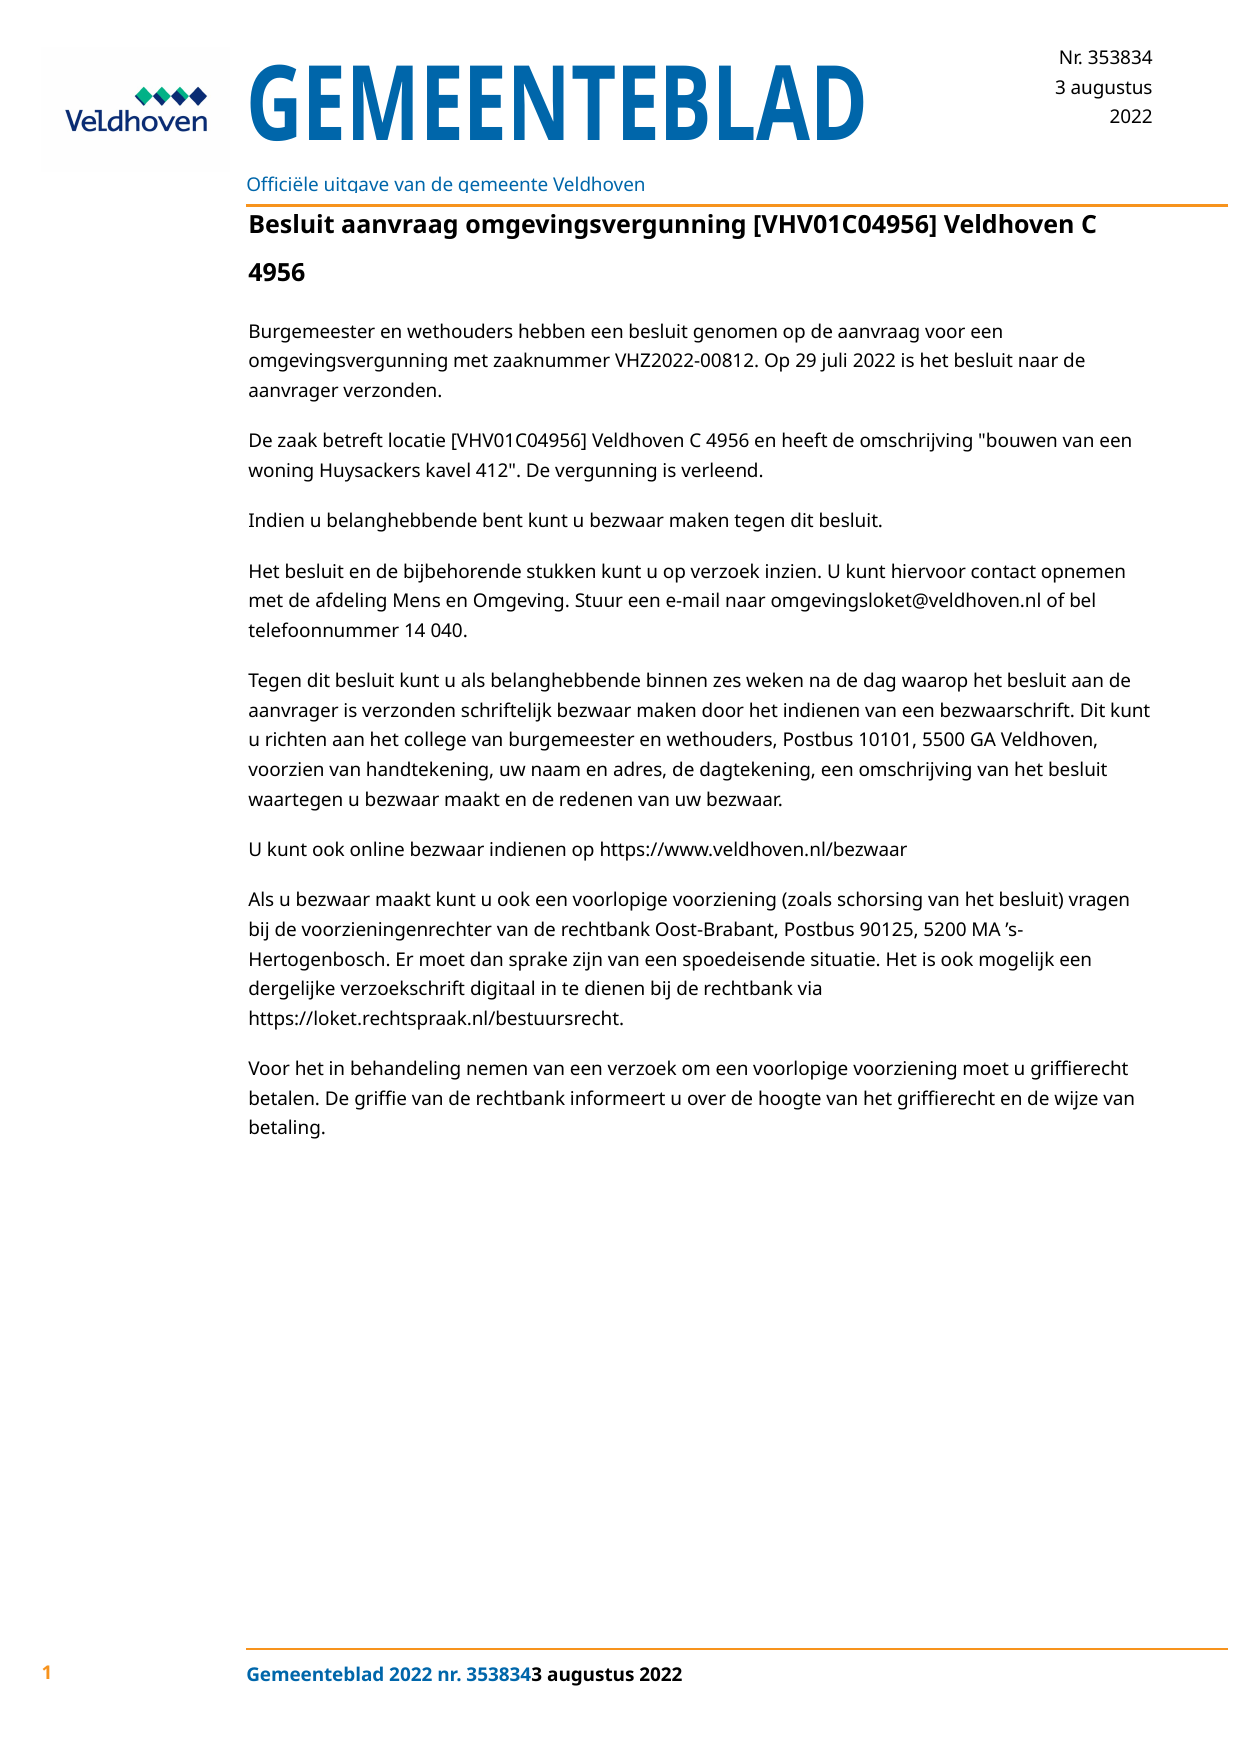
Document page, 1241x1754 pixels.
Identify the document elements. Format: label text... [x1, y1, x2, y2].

picture [41, 47, 231, 172]
text Burgemeester en wethouders hebben een besluit genomen op de aanvraag voor een omgevingsvergunning met zaaknummer VHZ2022-00812. Op 29 juli 2022 is het besluit naar de aanvrager verzonden. [248, 318, 1152, 403]
text U kunt ook online bezwaar indienen op https://www.veldhoven.nl/bezwaar [248, 836, 1152, 862]
text Tegen dit besluit kunt u als belanghebbende binnen zes weken na de dag waarop het besluit aan de aanvrager is verzonden schriftelijk bezwaar maken door het indienen van een bezwaarschrift. Dit kunt u richten aan het college van burgemeester en wethouders, Postbus 10101, 5500 GA Veldhoven, voorzien van handtekening, uw naam en adres, de dagtekening, een omschrijving van het besluit waartegen u bezwaar maakt en de redenen van uw bezwaar. [248, 667, 1152, 812]
text Besluit aanvraag omgevingsvergunning [VHV01C04956] Veldhoven C 4956 [248, 207, 1152, 288]
text Voor het in behandeling nemen van een verzoek om een voorlopige voorziening moet u griffierecht betalen. De griffie van de rechtbank informeert u over de hoogte van het griffierecht en de wijze van betaling. [248, 1055, 1152, 1140]
text Als u bezwaar maakt kunt u ook een voorlopige voorziening (zoals schorsing van het besluit) vragen bij de voorzieningenrechter van de rechtbank Oost-Brabant, Postbus 90125, 5200 MA ’s-Hertogenbosch. Er moet dan sprake zijn van een spoedeisende situatie. Het is ook mogelijk een dergelijke verzoekschrift digitaal in te dienen bij de rechtbank via https://loket.rechtspraak.nl/bestuursrecht. [248, 887, 1152, 1031]
text Het besluit en de bijbehorende stukken kunt u op verzoek inzien. U kunt hiervoor contact opnemen met de afdeling Mens en Omgeving. Stuur een e-mail naar omgevingsloket@veldhoven.nl of bel telefoonnummer 14 040. [248, 558, 1152, 643]
text De zaak betreft locatie [VHV01C04956] Veldhoven C 4956 en heeft de omschrijving "bouwen van een woning Huysackers kavel 412". De vergunning is verleend. [248, 427, 1152, 483]
text Indien u belanghebbende bent kunt u bezwaar maken tegen dit besluit. [248, 507, 1152, 533]
